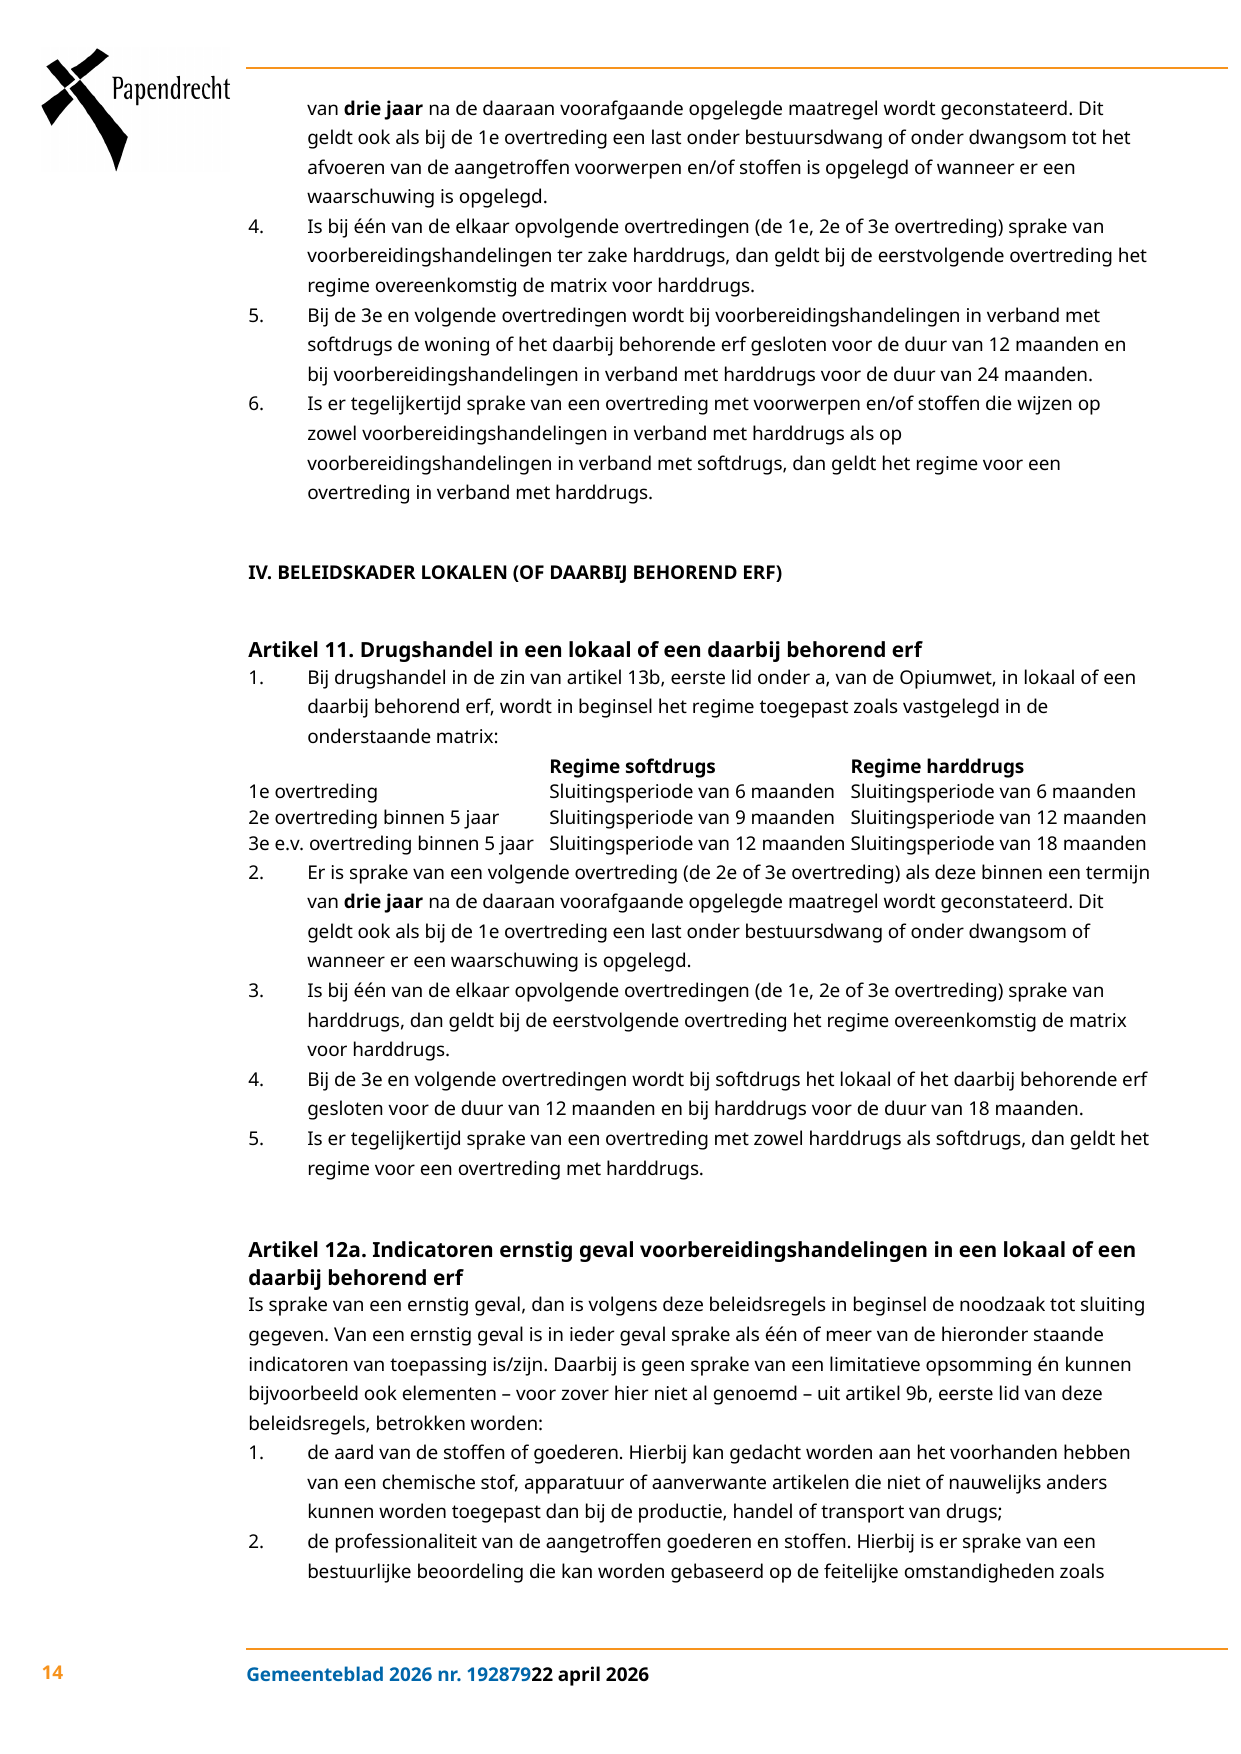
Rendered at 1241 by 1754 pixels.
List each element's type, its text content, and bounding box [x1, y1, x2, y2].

text Artikel 11. Drugshandel in een lokaal of een daarbij behorend erf [248, 636, 1152, 664]
table_cell Sluitingsperiode van 12 maanden [549, 830, 850, 856]
text Is sprake van een ernstig geval, dan is volgens deze beleidsregels in beginsel de noodzaak tot sluiting gegeven. Van een ernstig geval is in ieder geval sprake als één of meer van de hieronder staande indicatoren van toepassing is/zijn. Daarbij is geen sprake van een limitatieve opsomming én kunnen bijvoorbeeld ook elementen – voor zover hier niet al genoemd – uit artikel 9b, eerste lid van deze beleidsregels, betrokken worden: [248, 1292, 1152, 1436]
text Artikel 12a. Indicatoren ernstig geval voorbereidingshandelingen in een lokaal of een daarbij behorend erf [248, 1235, 1152, 1292]
list Bij drugshandel in de zin van artikel 13b, eerste lid onder a, van de Opiumwet, in lokaal of een daarbij behorend erf, wordt in beginsel het regime toegepast zoals vastgelegd in de onderstaande matrix: [248, 664, 1152, 749]
list Is er tegelijkertijd sprake van een overtreding met zowel harddrugs als softdrugs, dan geldt het regime voor een overtreding met harddrugs. [248, 1125, 1152, 1181]
table_cell Sluitingsperiode van 6 maanden [850, 779, 1152, 804]
list de professionaliteit van de aangetroffen goederen en stoffen. Hierbij is er sprake van een bestuurlijke beoordeling die kan worden gebaseerd op de feitelijke omstandigheden zoals [248, 1528, 1152, 1584]
list van drie jaar na de daaraan voorafgaande opgelegde maatregel wordt geconstateerd. Dit geldt ook als bij de 1e overtreding een last onder bestuursdwang of onder dwangsom tot het afvoeren van de aangetroffen voorwerpen en/of stoffen is opgelegd of wanneer er een waarschuwing is opgelegd. [248, 95, 1152, 209]
table_cell 3e e.v. overtreding binnen 5 jaar [248, 830, 549, 856]
table_cell Sluitingsperiode van 12 maanden [850, 804, 1152, 830]
table_header [248, 753, 549, 778]
table_cell 1e overtreding [248, 779, 549, 804]
list Is bij één van de elkaar opvolgende overtredingen (de 1e, 2e of 3e overtreding) sprake van harddrugs, dan geldt bij de eerstvolgende overtreding het regime overeenkomstig de matrix voor harddrugs. [248, 977, 1152, 1062]
list Bij de 3e en volgende overtredingen wordt bij softdrugs het lokaal of het daarbij behorende erf gesloten voor de duur van 12 maanden en bij harddrugs voor de duur van 18 maanden. [248, 1066, 1152, 1121]
table_header Regime harddrugs [850, 753, 1152, 778]
table_cell Sluitingsperiode van 9 maanden [549, 804, 850, 830]
text IV. BELEIDSKADER LOKALEN (OF DAARBIJ BEHOREND ERF) [248, 559, 1152, 585]
table_cell Sluitingsperiode van 18 maanden [850, 830, 1152, 856]
picture [41, 47, 231, 172]
list de aard van de stoffen of goederen. Hierbij kan gedacht worden aan het voorhanden hebben van een chemische stof, apparatuur of aanverwante artikelen die niet of nauwelijks anders kunnen worden toegepast dan bij de productie, handel of transport van drugs; [248, 1439, 1152, 1524]
list Is bij één van de elkaar opvolgende overtredingen (de 1e, 2e of 3e overtreding) sprake van voorbereidingshandelingen ter zake harddrugs, dan geldt bij de eerstvolgende overtreding het regime overeenkomstig de matrix voor harddrugs. [248, 213, 1152, 298]
list Er is sprake van een volgende overtreding (de 2e of 3e overtreding) als deze binnen een termijn van drie jaar na de daaraan voorafgaande opgelegde maatregel wordt geconstateerd. Dit geldt ook als bij de 1e overtreding een last onder bestuursdwang of onder dwangsom of wanneer er een waarschuwing is opgelegd. [248, 859, 1152, 973]
list Is er tegelijkertijd sprake van een overtreding met voorwerpen en/of stoffen die wijzen op zowel voorbereidingshandelingen in verband met harddrugs als op voorbereidingshandelingen in verband met softdrugs, dan geldt het regime voor een overtreding in verband met harddrugs. [248, 391, 1152, 505]
list Bij de 3e en volgende overtredingen wordt bij voorbereidingshandelingen in verband met softdrugs de woning of het daarbij behorende erf gesloten voor de duur van 12 maanden en bij voorbereidingshandelingen in verband met harddrugs voor de duur van 24 maanden. [248, 302, 1152, 387]
table_cell 2e overtreding binnen 5 jaar [248, 804, 549, 830]
table_header Regime softdrugs [549, 753, 850, 778]
table_cell Sluitingsperiode van 6 maanden [549, 779, 850, 804]
